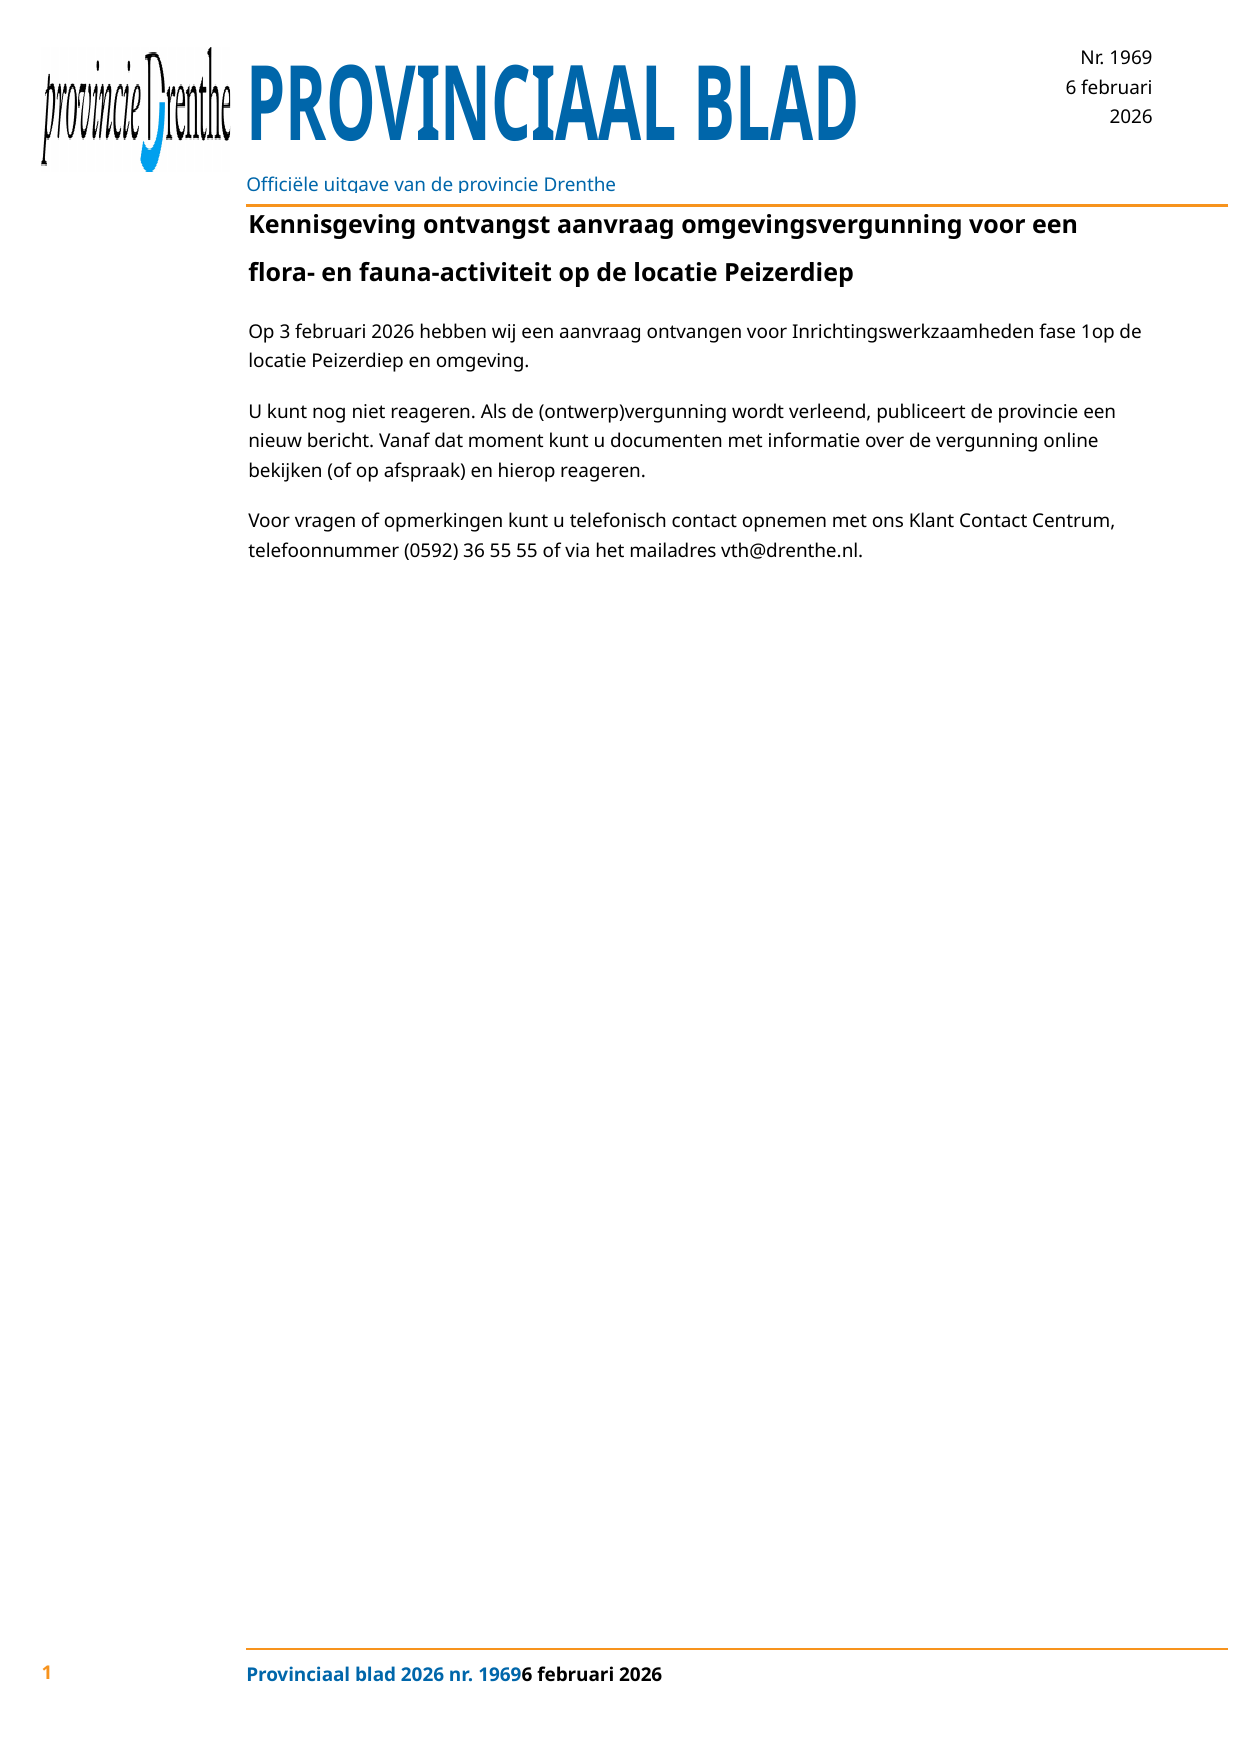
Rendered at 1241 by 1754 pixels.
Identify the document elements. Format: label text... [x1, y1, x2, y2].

text Voor vragen of opmerkingen kunt u telefonisch contact opnemen met ons Klant Contact Centrum, telefoonnummer (0592) 36 55 55 of via het mailadres vth@drenthe.nl. [248, 507, 1152, 563]
text Op 3 februari 2026 hebben wij een aanvraag ontvangen voor Inrichtingswerkzaamheden fase 1op de locatie Peizerdiep en omgeving. [248, 318, 1152, 373]
text U kunt nog niet reageren. Als de (ontwerp)vergunning wordt verleend, publiceert de provincie een nieuw bericht. Vanaf dat moment kunt u documenten met informatie over de vergunning online bekijken (of op afspraak) en hierop reageren. [248, 398, 1152, 483]
picture [41, 47, 231, 172]
text Kennisgeving ontvangst aanvraag omgevingsvergunning voor een flora- en fauna-activiteit op de locatie Peizerdiep [248, 207, 1152, 288]
